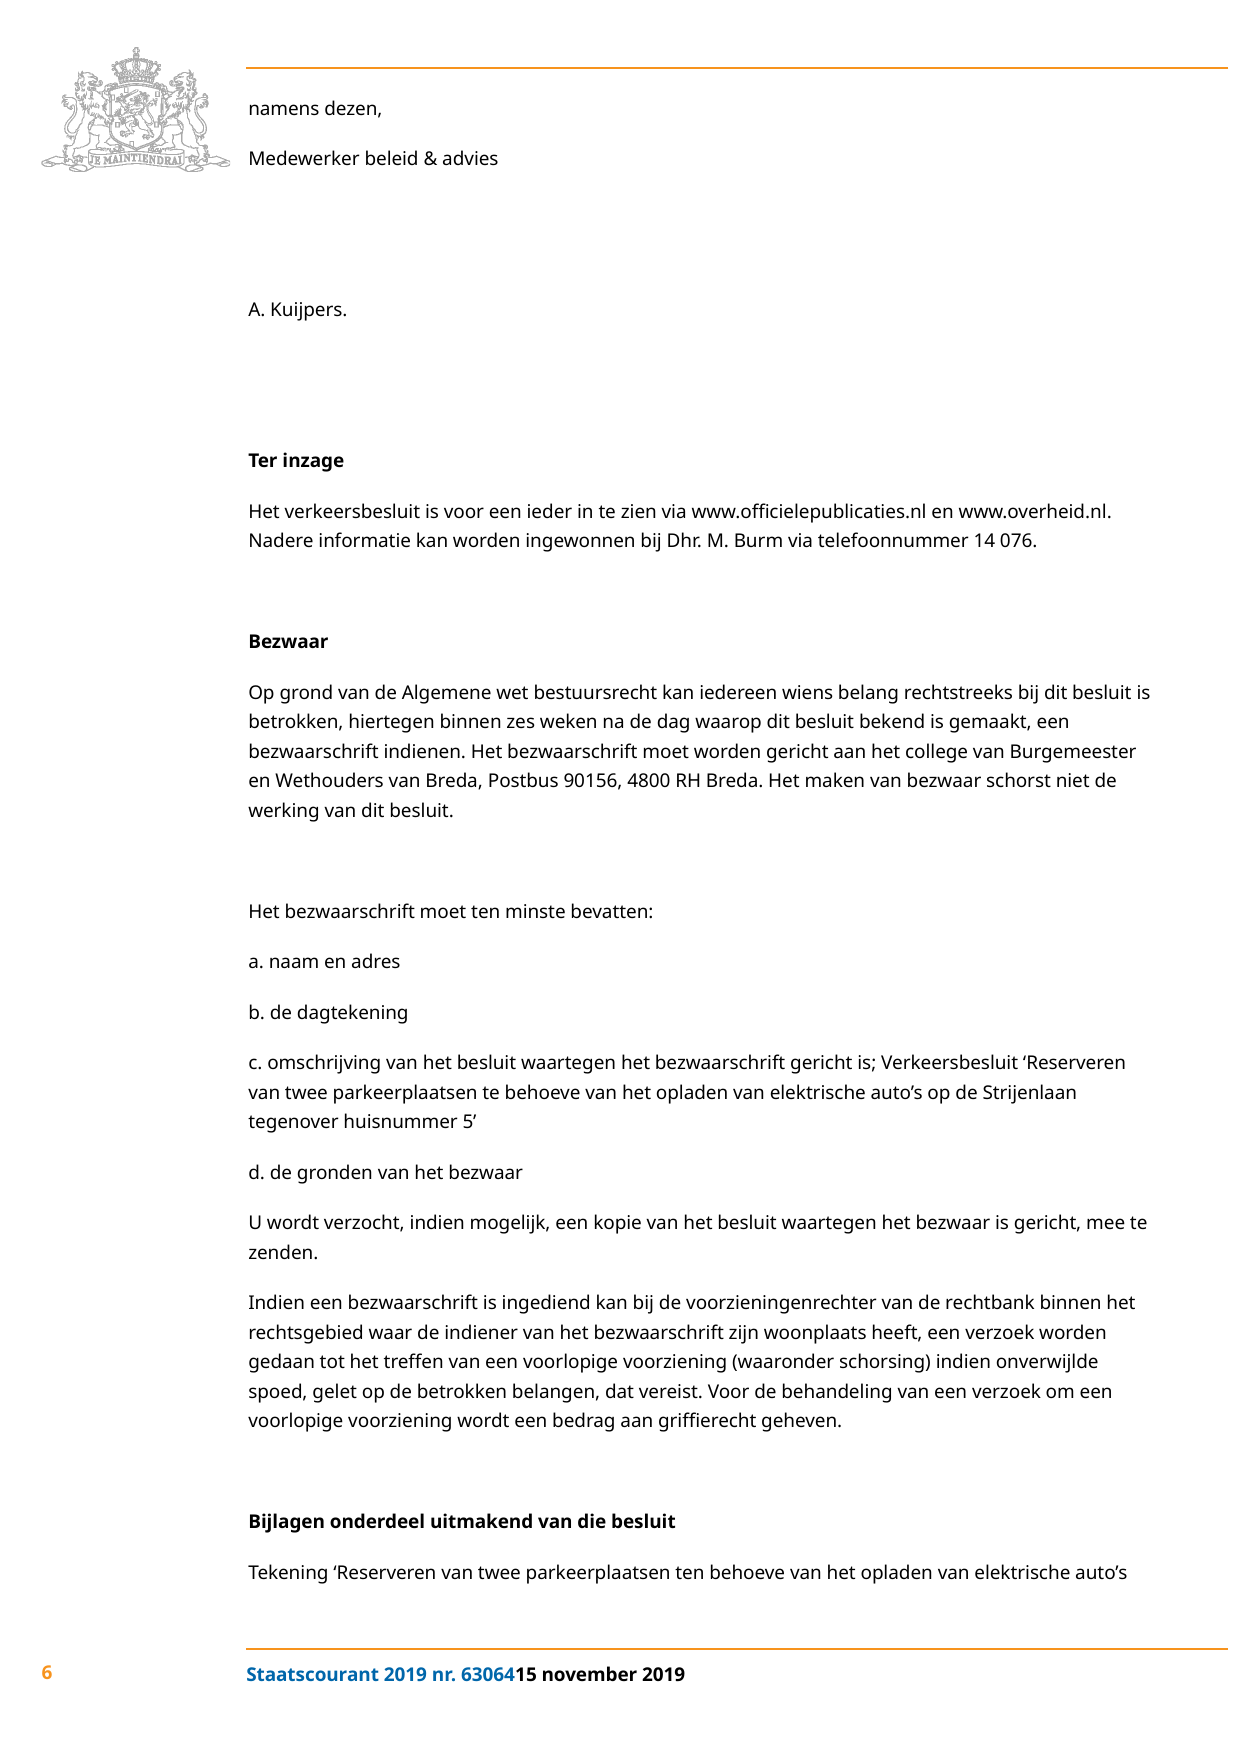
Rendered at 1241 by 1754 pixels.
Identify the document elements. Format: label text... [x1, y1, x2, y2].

text b. de dagtekening [248, 999, 1152, 1025]
text Indien een bezwaarschrift is ingediend kan bij de voorzieningenrechter van de rechtbank binnen het rechtsgebied waar de indiener van het bezwaarschrift zijn woonplaats heeft, een verzoek worden gedaan tot het treffen van een voorlopige voorziening (waaronder schorsing) indien onverwijlde spoed, gelet op de betrokken belangen, dat vereist. Voor de behandeling van een verzoek om een voorlopige voorziening wordt een bedrag aan griffierecht geheven. [248, 1289, 1152, 1433]
text Bijlagen onderdeel uitmakend van die besluit [248, 1508, 1152, 1534]
text A. Kuijpers. [248, 296, 1152, 322]
text Medewerker beleid & advies [248, 145, 1152, 171]
text Op grond van de Algemene wet bestuursrecht kan iedereen wiens belang rechtstreeks bij dit besluit is betrokken, hiertegen binnen zes weken na de dag waarop dit besluit bekend is gemaakt, een bezwaarschrift indienen. Het bezwaarschrift moet worden gericht aan het college van Burgemeester en Wethouders van Breda, Postbus 90156, 4800 RH Breda. Het maken van bezwaar schorst niet de werking van dit besluit. [248, 679, 1152, 823]
text a. naam en adres [248, 948, 1152, 974]
text Het verkeersbesluit is voor een ieder in te zien via www.officielepublicaties.nl en www.overheid.nl. Nadere informatie kan worden ingewonnen bij Dhr. M. Burm via telefoonnummer 14 076. [248, 498, 1152, 553]
text Tekening ‘Reserveren van twee parkeerplaatsen ten behoeve van het opladen van elektrische auto’s [248, 1559, 1152, 1585]
text Ter inzage [248, 448, 1152, 473]
text Het bezwaarschrift moet ten minste bevatten: [248, 898, 1152, 924]
text namens dezen, [248, 95, 1152, 121]
text c. omschrijving van het besluit waartegen het bezwaarschrift gericht is; Verkeersbesluit ‘Reserveren van twee parkeerplaatsen te behoeve van het opladen van elektrische auto’s op de Strijenlaan tegenover huisnummer 5’ [248, 1049, 1152, 1134]
text d. de gronden van het bezwaar [248, 1159, 1152, 1185]
text U wordt verzocht, indien mogelijk, een kopie van het besluit waartegen het bezwaar is gericht, mee te zenden. [248, 1209, 1152, 1265]
picture [41, 47, 231, 172]
text Bezwaar [248, 628, 1152, 654]
